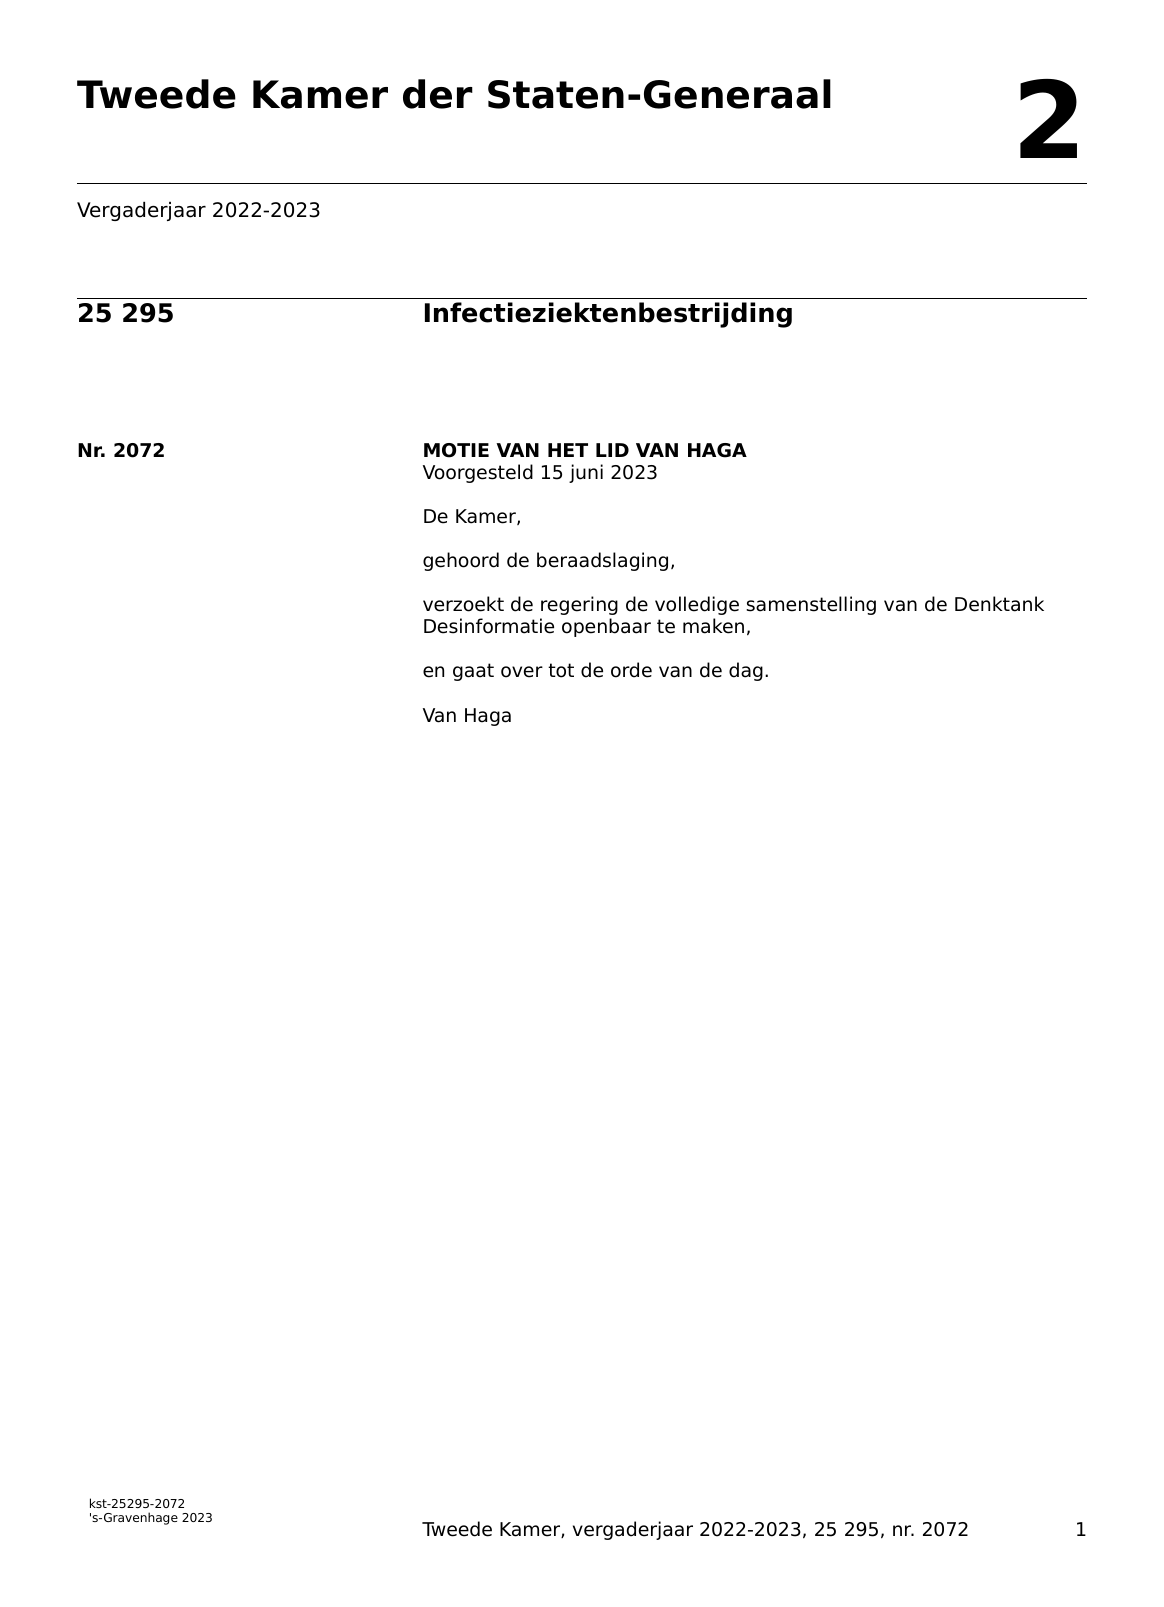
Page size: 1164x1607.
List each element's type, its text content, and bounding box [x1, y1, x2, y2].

text 's-Gravenhage 2023 [88, 1511, 323, 1525]
subtitle Nr. 2072 MOTIE VAN HET LID VAN HAGA [77, 440, 1087, 462]
text gehoord de beraadslaging, [422, 550, 1087, 572]
text en gaat over tot de orde van de dag. [422, 660, 1087, 682]
text De Kamer, [422, 506, 1087, 528]
text Van Haga [422, 704, 1087, 726]
table_header 2 [886, 59, 1087, 183]
text verzoekt de regering de volledige samenstelling van de Denktank Desinformatie openbaar te maken, [422, 594, 1087, 638]
text Voorgesteld 15 juni 2023 [422, 462, 1087, 484]
table_cell Vergaderjaar 2022-2023 [77, 184, 1087, 298]
table_header Tweede Kamer der Staten-Generaal [77, 59, 886, 183]
subtitle 25 295 Infectieziektenbestrijding [77, 299, 1087, 329]
text kst-25295-2072 [88, 1497, 323, 1511]
